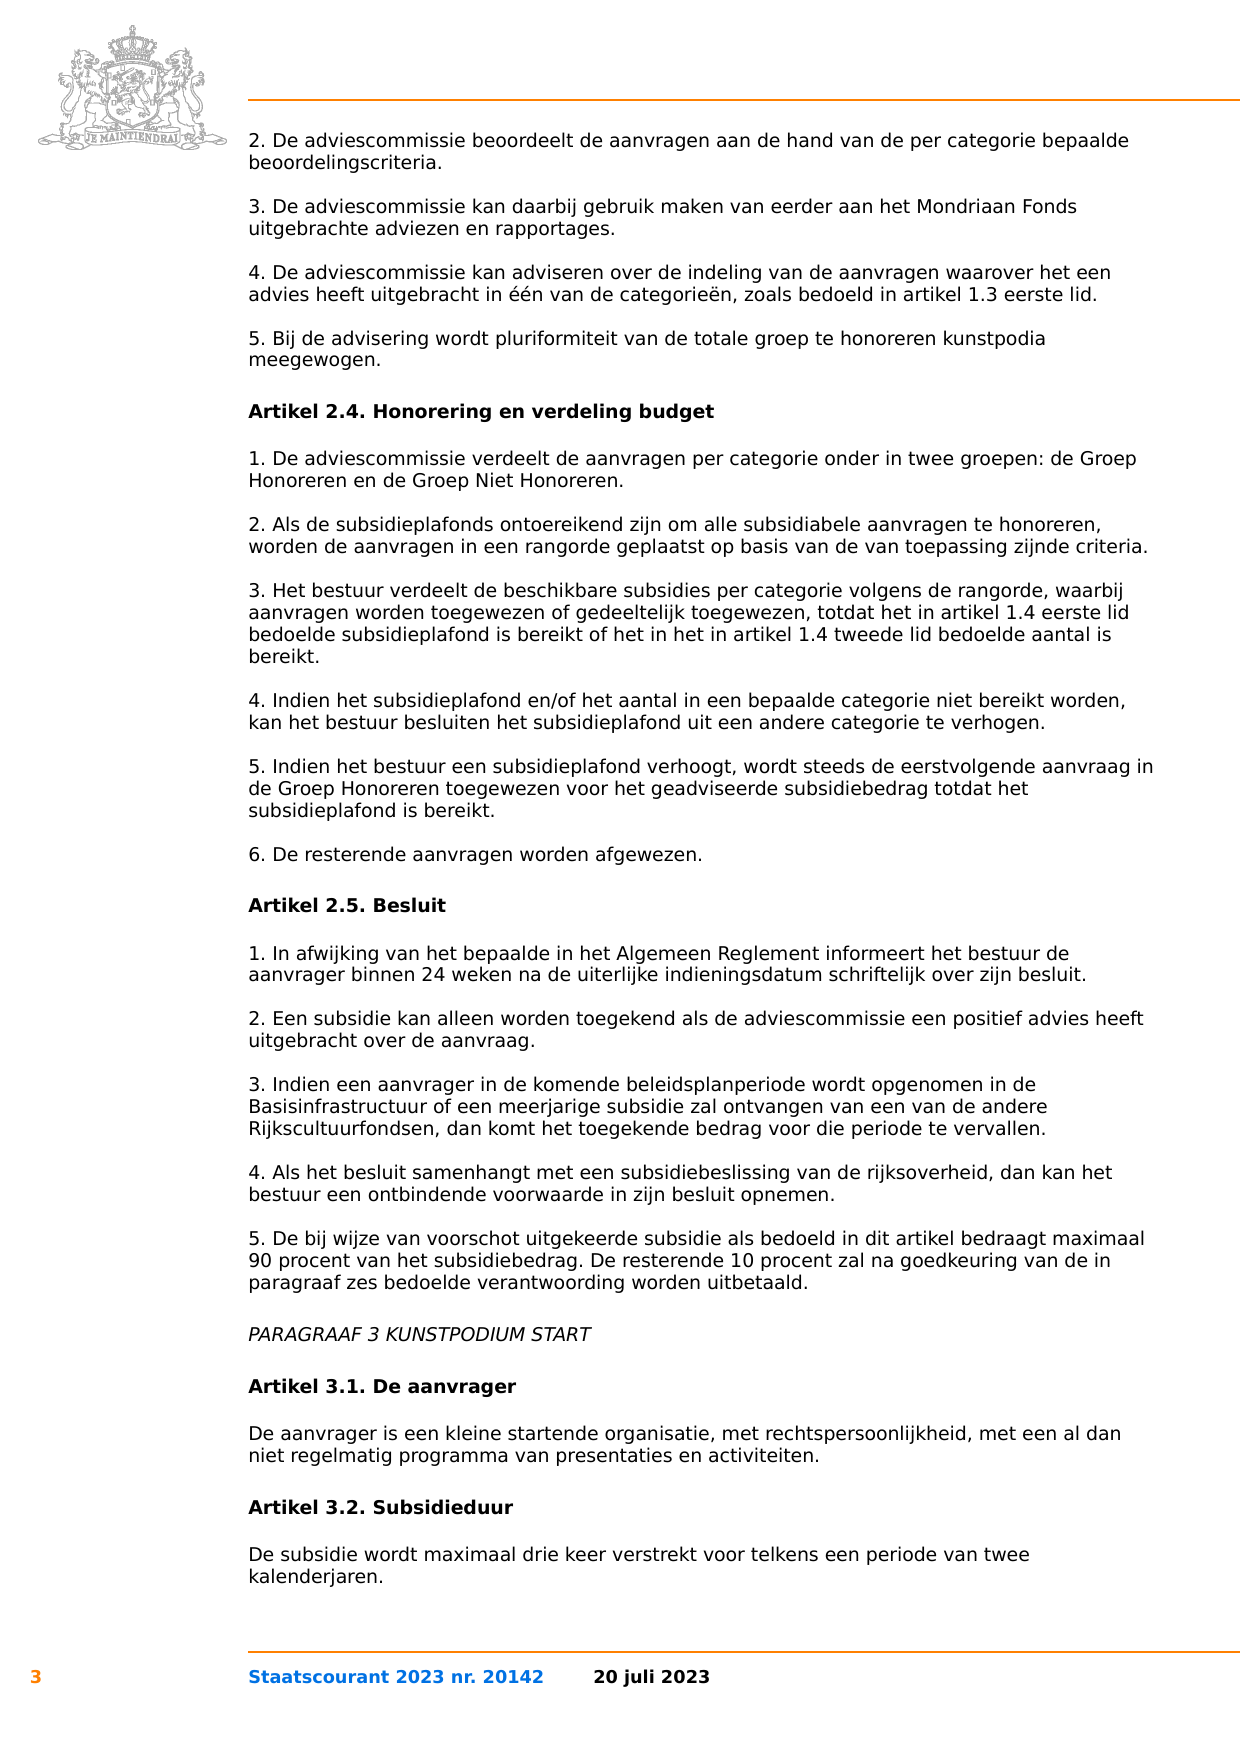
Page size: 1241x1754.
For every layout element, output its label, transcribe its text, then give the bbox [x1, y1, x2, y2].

subtitle Artikel 3.1. De aanvrager [248, 1376, 1163, 1398]
text De aanvrager is een kleine startende organisatie, met rechtspersoonlijkheid, met een al dan niet regelmatig programma van presentaties en activiteiten. [248, 1423, 1163, 1467]
picture [38, 25, 227, 150]
text 3. De adviescommissie kan daarbij gebruik maken van eerder aan het Mondriaan Fonds uitgebrachte adviezen en rapportages. [248, 196, 1163, 240]
text 4. Als het besluit samenhangt met een subsidiebeslissing van de rijksoverheid, dan kan het bestuur een ontbindende voorwaarde in zijn besluit opnemen. [248, 1162, 1163, 1206]
subtitle Artikel 3.2. Subsidieduur [248, 1497, 1163, 1518]
subtitle PARAGRAAF 3 KUNSTPODIUM START [248, 1324, 1163, 1346]
text 5. De bij wijze van voorschot uitgekeerde subsidie als bedoeld in dit artikel bedraagt maximaal 90 procent van het subsidiebedrag. De resterende 10 procent zal na goedkeuring van de in paragraaf zes bedoelde verantwoording worden uitbetaald. [248, 1228, 1163, 1294]
subtitle Artikel 2.4. Honorering en verdeling budget [248, 401, 1163, 423]
text De subsidie wordt maximaal drie keer verstrekt voor telkens een periode van twee kalenderjaren. [248, 1543, 1163, 1587]
text 2. Als de subsidieplafonds ontoereikend zijn om alle subsidiabele aanvragen te honoreren, worden de aanvragen in een rangorde geplaatst op basis van de van toepassing zijnde criteria. [248, 514, 1163, 558]
text 6. De resterende aanvragen worden afgewezen. [248, 843, 1163, 865]
text 2. Een subsidie kan alleen worden toegekend als de adviescommissie een positief advies heeft uitgebracht over de aanvraag. [248, 1008, 1163, 1052]
subtitle Artikel 2.5. Besluit [248, 895, 1163, 917]
text 4. De adviescommissie kan adviseren over de indeling van de aanvragen waarover het een advies heeft uitgebracht in één van de categorieën, zoals bedoeld in artikel 1.3 eerste lid. [248, 262, 1163, 306]
text 1. In afwijking van het bepaalde in het Algemeen Reglement informeert het bestuur de aanvrager binnen 24 weken na de uiterlijke indieningsdatum schriftelijk over zijn besluit. [248, 942, 1163, 986]
text 3. Het bestuur verdeelt de beschikbare subsidies per categorie volgens de rangorde, waarbij aanvragen worden toegewezen of gedeeltelijk toegewezen, totdat het in artikel 1.4 eerste lid bedoelde subsidieplafond is bereikt of het in het in artikel 1.4 tweede lid bedoelde aantal is bereikt. [248, 580, 1163, 668]
text 5. Indien het bestuur een subsidieplafond verhoogt, wordt steeds de eerstvolgende aanvraag in de Groep Honoreren toegewezen voor het geadviseerde subsidiebedrag totdat het subsidieplafond is bereikt. [248, 756, 1163, 822]
text 3. Indien een aanvrager in de komende beleidsplanperiode wordt opgenomen in de Basisinfrastructuur of een meerjarige subsidie zal ontvangen van een van de andere Rijkscultuurfondsen, dan komt het toegekende bedrag voor die periode te vervallen. [248, 1074, 1163, 1140]
text 5. Bij de advisering wordt pluriformiteit van de totale groep te honoreren kunstpodia meegewogen. [248, 327, 1163, 371]
text 2. De adviescommissie beoordeelt de aanvragen aan de hand van de per categorie bepaalde beoordelingscriteria. [248, 130, 1163, 174]
text 4. Indien het subsidieplafond en/of het aantal in een bepaalde categorie niet bereikt worden, kan het bestuur besluiten het subsidieplafond uit een andere categorie te verhogen. [248, 690, 1163, 734]
text 1. De adviescommissie verdeelt de aanvragen per categorie onder in twee groepen: de Groep Honoreren en de Groep Niet Honoreren. [248, 448, 1163, 492]
